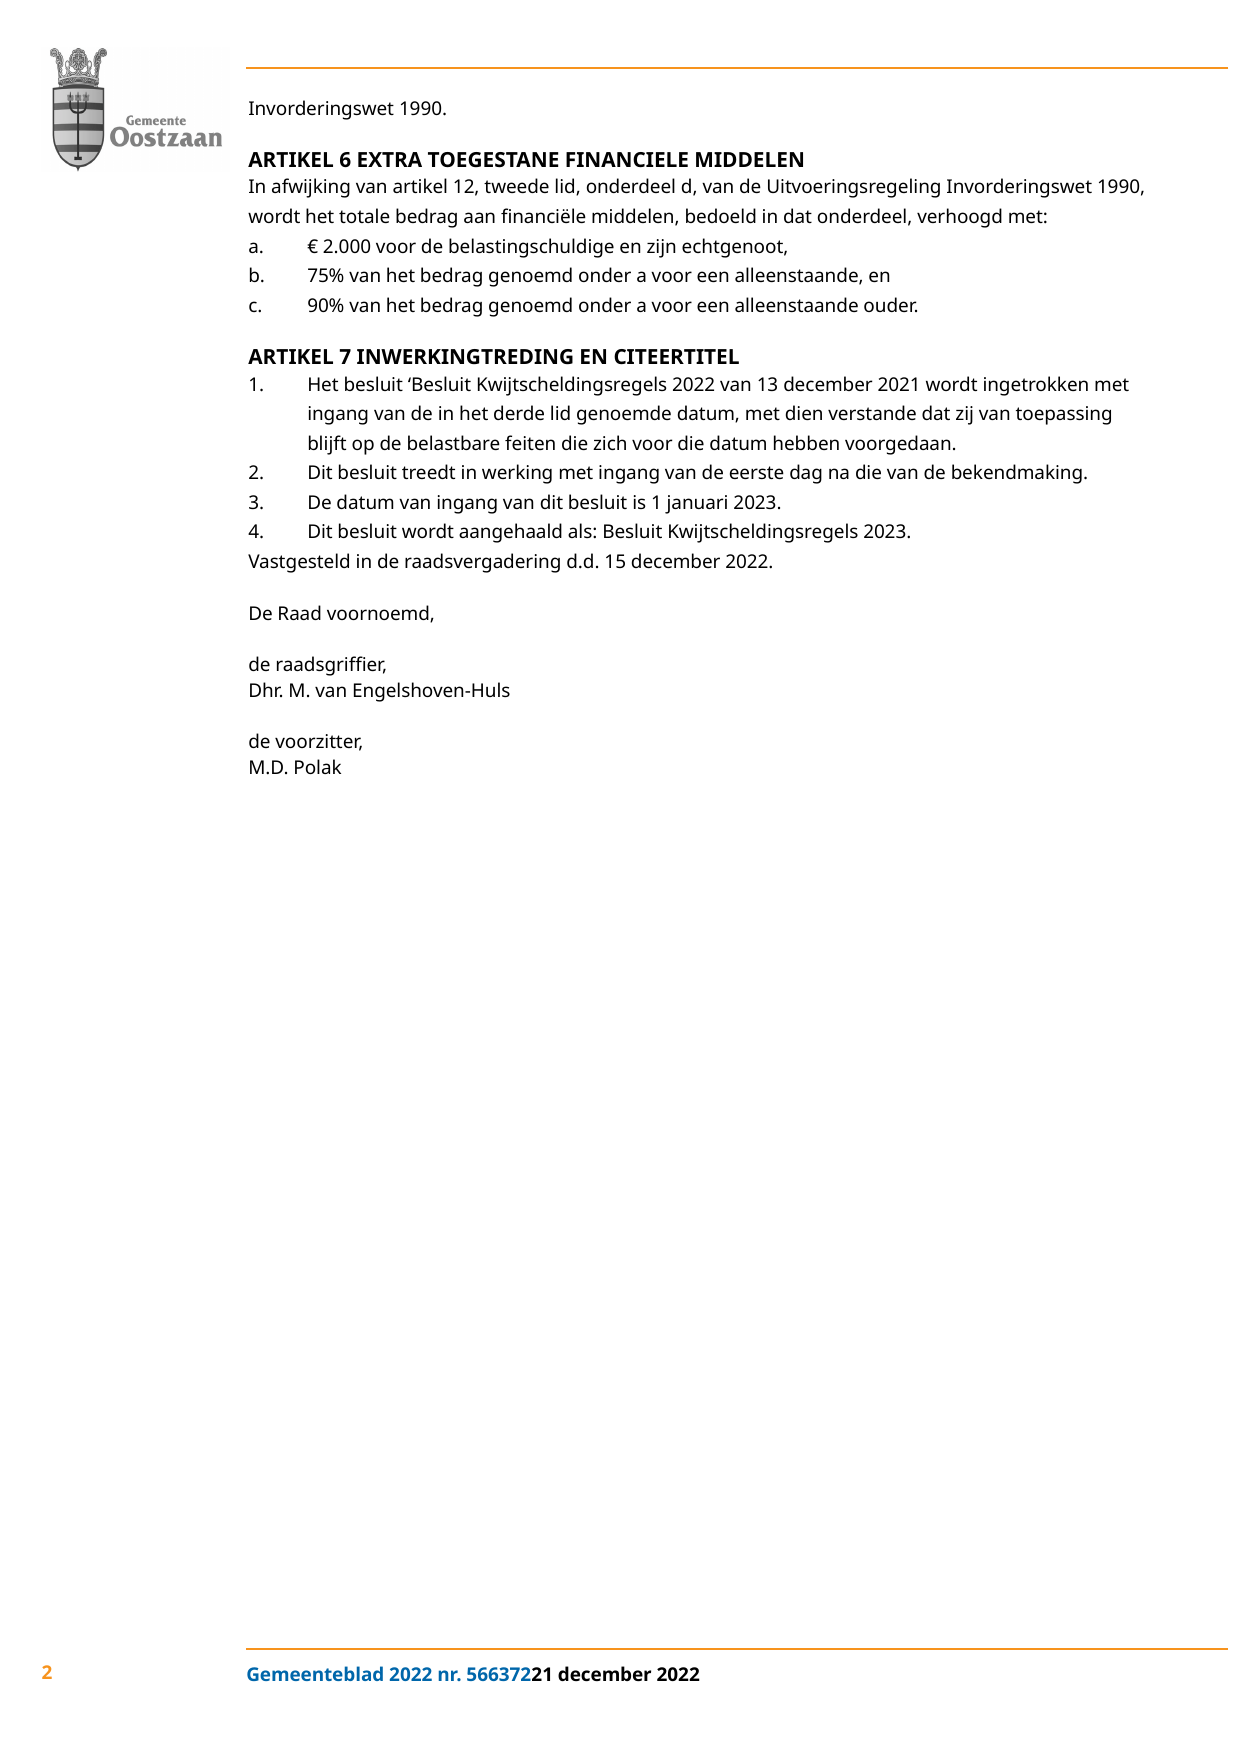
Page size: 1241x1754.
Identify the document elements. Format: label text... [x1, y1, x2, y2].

list 75% van het bedrag genoemd onder a voor een alleenstaande, en [248, 262, 1152, 288]
list € 2.000 voor de belastingschuldige en zijn echtgenoot, [248, 233, 1152, 258]
list Dit besluit wordt aangehaald als: Besluit Kwijtscheldingsregels 2023. [248, 519, 1152, 544]
text de voorzitter, [248, 728, 1152, 754]
text Dhr. M. van Engelshoven-Huls [248, 677, 1152, 703]
text In afwijking van artikel 12, tweede lid, onderdeel d, van de Uitvoeringsregeling Invorderingswet 1990, wordt het totale bedrag aan financiële middelen, bedoeld in dat onderdeel, verhoogd met: [248, 174, 1152, 229]
text ARTIKEL 6 EXTRA TOEGESTANE FINANCIELE MIDDELEN [248, 145, 1152, 174]
text De Raad voornoemd, [248, 600, 1152, 626]
text M.D. Polak [248, 754, 1152, 780]
list 90% van het bedrag genoemd onder a voor een alleenstaande ouder. [248, 292, 1152, 318]
list De datum van ingang van dit besluit is 1 januari 2023. [248, 489, 1152, 515]
list Het besluit ‘Besluit Kwijtscheldingsregels 2022 van 13 december 2021 wordt ingetrokken met ingang van de in het derde lid genoemde datum, met dien verstande dat zij van toepassing blijft op de belastbare feiten die zich voor die datum hebben voorgedaan. [248, 371, 1152, 456]
text Vastgesteld in de raadsvergadering d.d. 15 december 2022. [248, 548, 1152, 574]
text Invorderingswet 1990. [248, 95, 1152, 121]
text de raadsgriffier, [248, 651, 1152, 677]
picture [41, 47, 231, 172]
list Dit besluit treedt in werking met ingang van de eerste dag na die van de bekendmaking. [248, 459, 1152, 485]
text ARTIKEL 7 INWERKINGTREDING EN CITEERTITEL [248, 342, 1152, 371]
